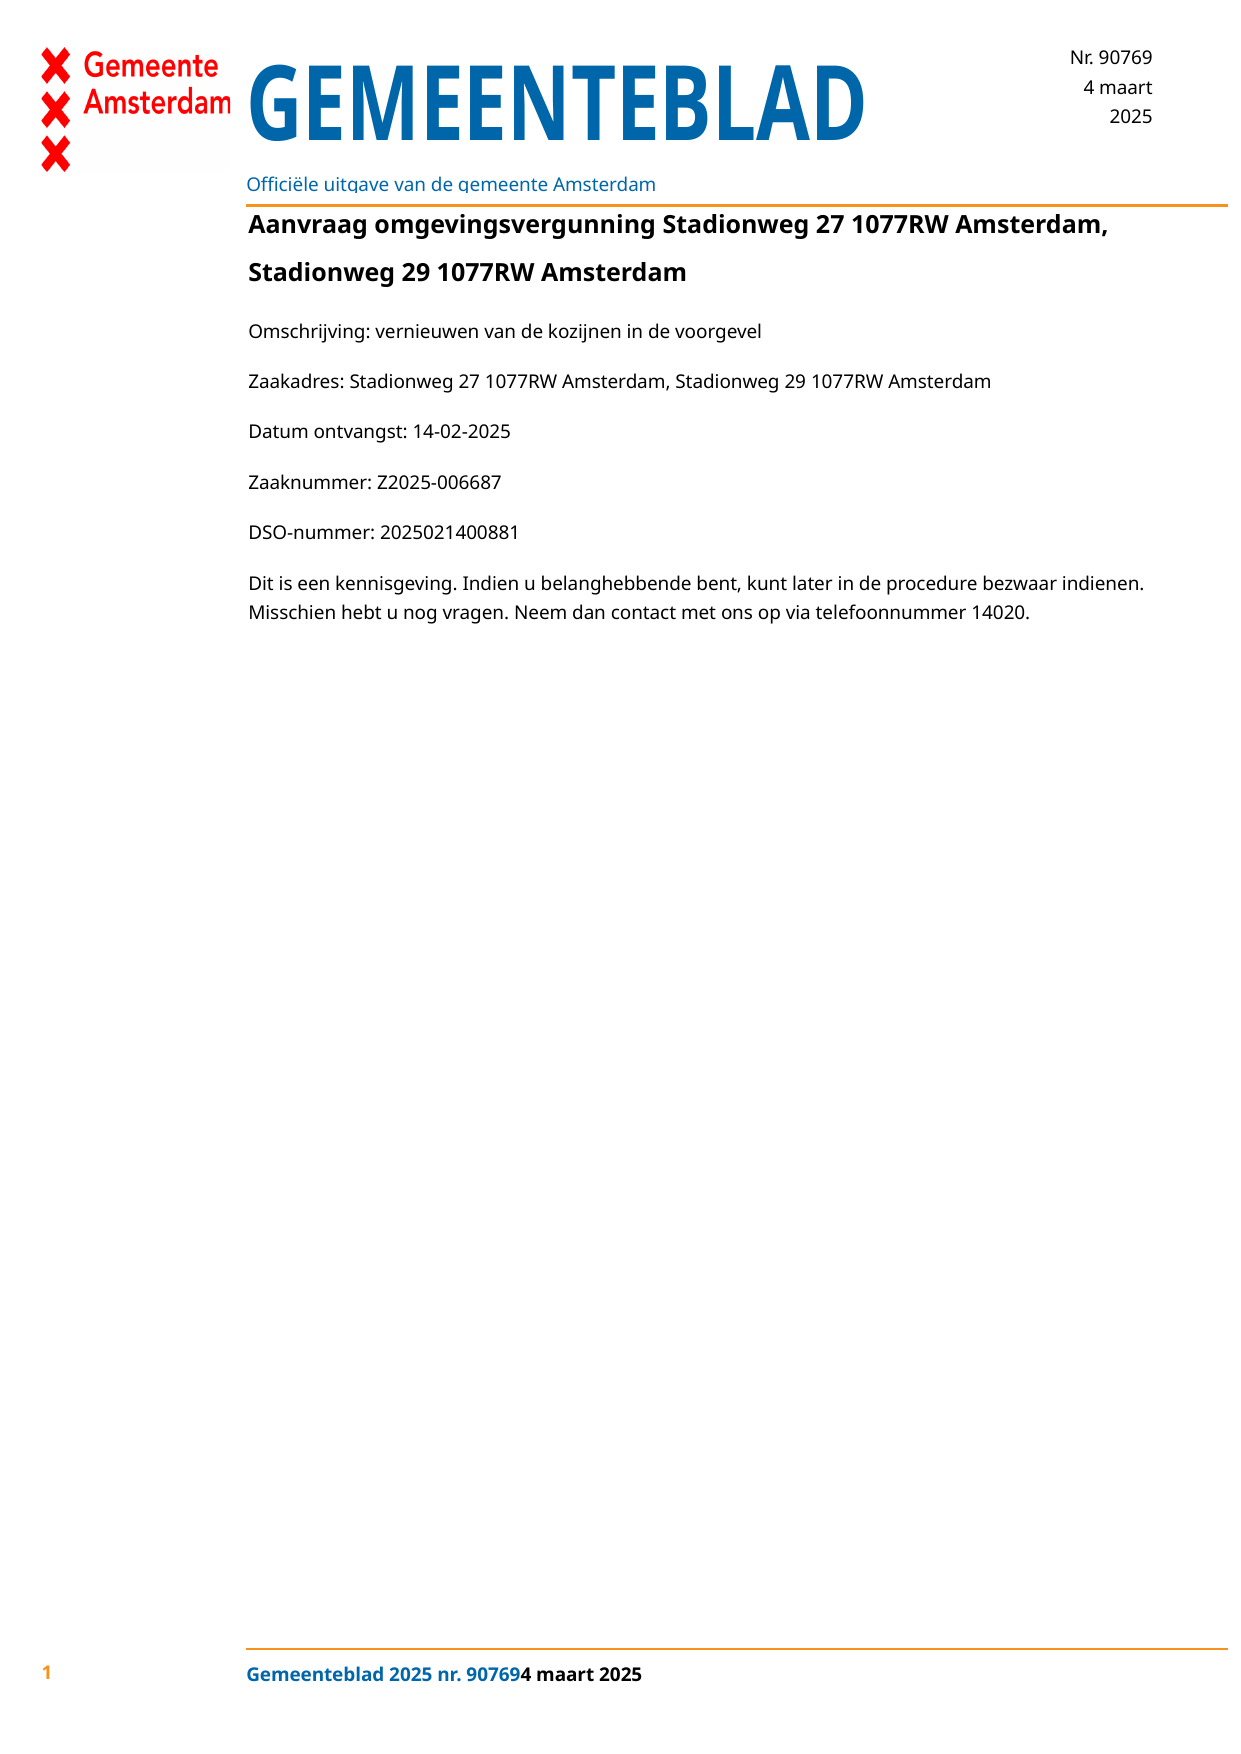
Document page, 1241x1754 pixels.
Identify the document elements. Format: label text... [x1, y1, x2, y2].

picture [41, 47, 231, 172]
text Dit is een kennisgeving. Indien u belanghebbende bent, kunt later in de procedure bezwaar indienen. Misschien hebt u nog vragen. Neem dan contact met ons op via telefoonnummer 14020. [248, 570, 1152, 625]
text Aanvraag omgevingsvergunning Stadionweg 27 1077RW Amsterdam, Stadionweg 29 1077RW Amsterdam [248, 207, 1152, 288]
text Omschrijving: vernieuwen van de kozijnen in de voorgevel [248, 318, 1152, 344]
text Zaaknummer: Z2025-006687 [248, 469, 1152, 495]
text DSO-nummer: 2025021400881 [248, 519, 1152, 545]
text Datum ontvangst: 14-02-2025 [248, 419, 1152, 444]
text Zaakadres: Stadionweg 27 1077RW Amsterdam, Stadionweg 29 1077RW Amsterdam [248, 368, 1152, 394]
